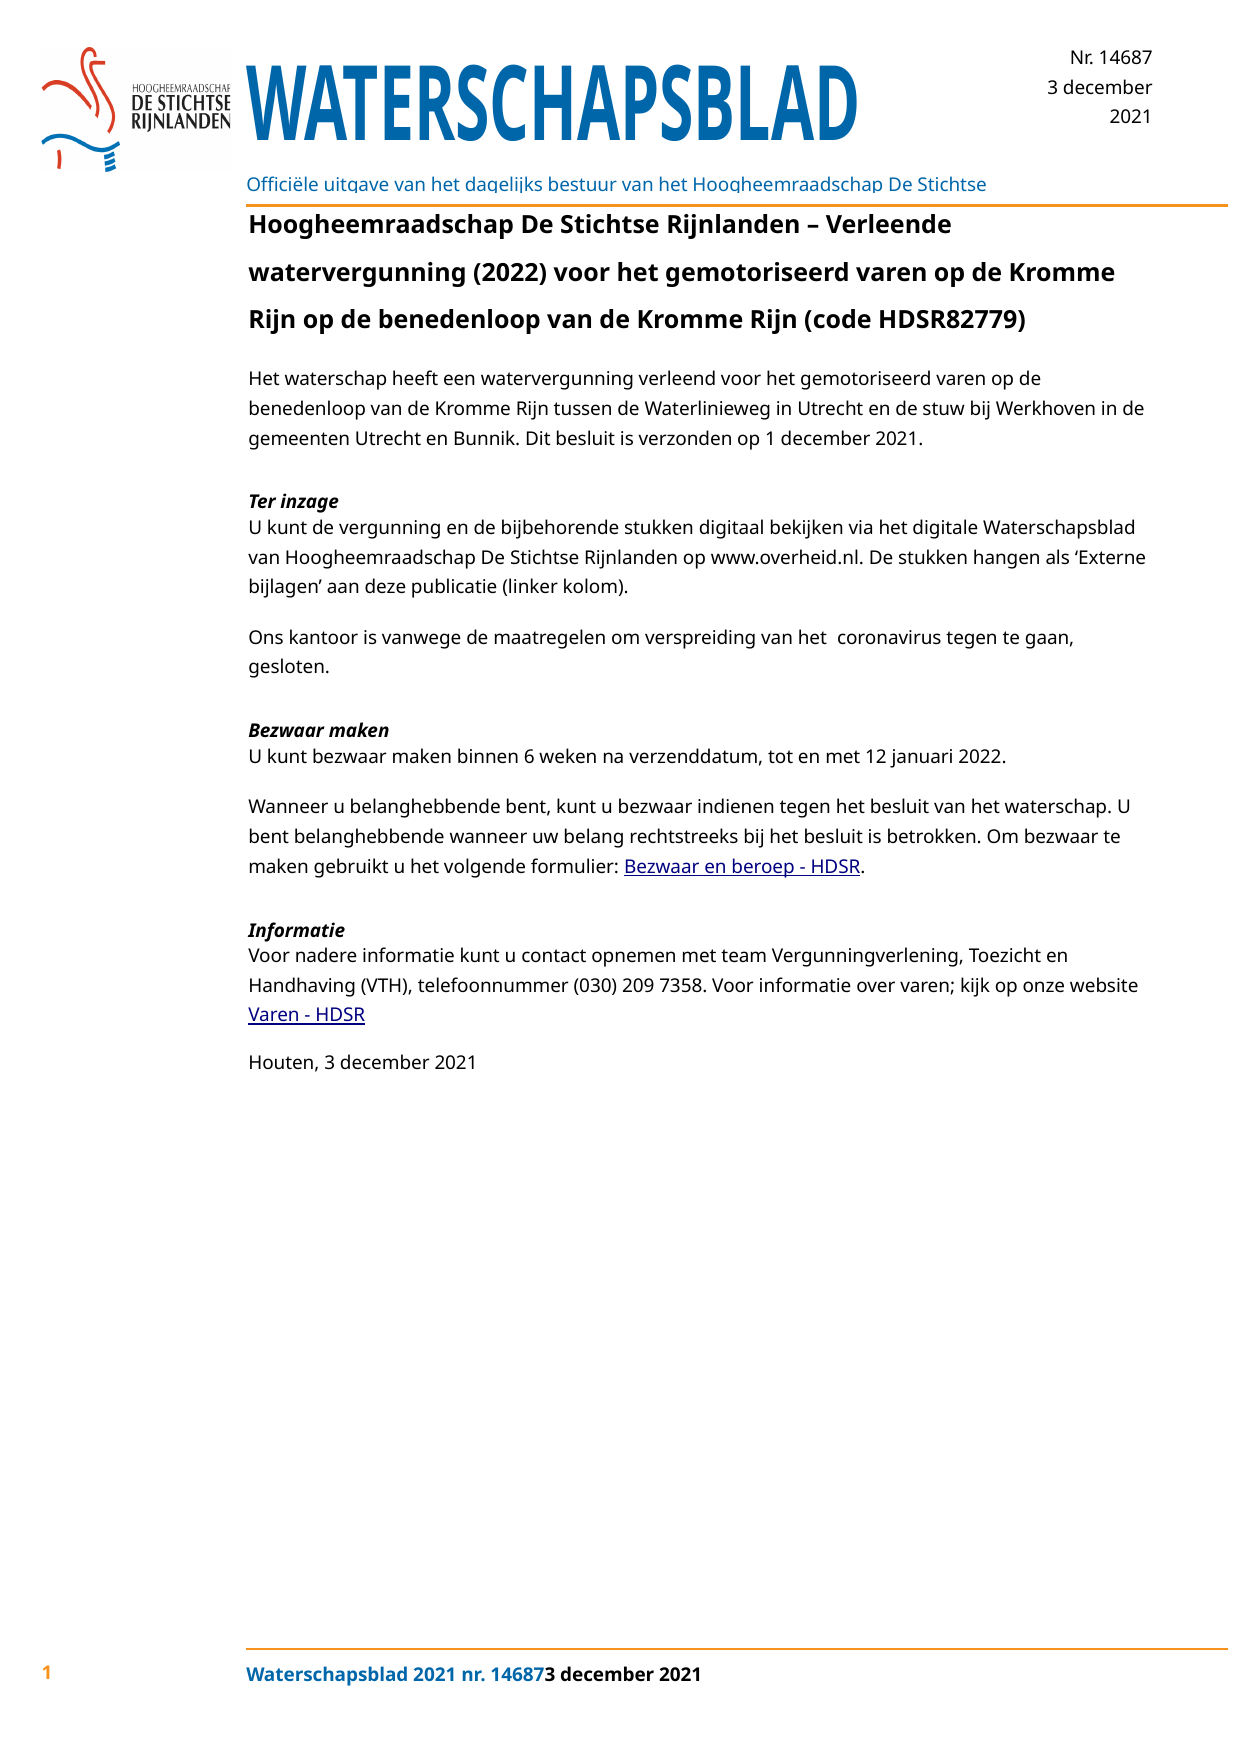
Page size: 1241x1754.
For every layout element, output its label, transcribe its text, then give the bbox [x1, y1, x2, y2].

text U kunt bezwaar maken binnen 6 weken na verzenddatum, tot en met 12 januari 2022. [248, 743, 1152, 769]
text Wanneer u belanghebbende bent, kunt u bezwaar indienen tegen het besluit van het waterschap. U bent belanghebbende wanneer uw belang rechtstreeks bij het besluit is betrokken. Om bezwaar te maken gebruikt u het volgende formulier: Bezwaar en beroep - HDSR. [248, 794, 1152, 878]
text Houten, 3 december 2021 [248, 1049, 1152, 1075]
text Het waterschap heeft een watervergunning verleend voor het gemotoriseerd varen op de benedenloop van de Kromme Rijn tussen de Waterlinieweg in Utrecht en de stuw bij Werkhoven in de gemeenten Utrecht en Bunnik. Dit besluit is verzonden op 1 december 2021. [248, 366, 1152, 450]
text Bezwaar maken [248, 717, 1152, 743]
text Hoogheemraadschap De Stichtse Rijnlanden – Verleende watervergunning (2022) voor het gemotoriseerd varen op de Kromme Rijn op de benedenloop van de Kromme Rijn (code HDSR82779) [248, 207, 1152, 336]
text Ter inzage [248, 489, 1152, 514]
text Informatie [248, 917, 1152, 942]
text Ons kantoor is vanwege de maatregelen om verspreiding van het coronavirus tegen te gaan, gesloten. [248, 624, 1152, 679]
text U kunt de vergunning en de bijbehorende stukken digitaal bekijken via het digitale Waterschapsblad van Hoogheemraadschap De Stichtse Rijnlanden op www.overheid.nl. De stukken hangen als ‘Externe bijlagen’ aan deze publicatie (linker kolom). [248, 514, 1152, 599]
text Voor nadere informatie kunt u contact opnemen met team Vergunningverlening, Toezicht en Handhaving (VTH), telefoonnummer (030) 209 7358. Voor informatie over varen; kijk op onze website Varen - HDSR [248, 942, 1152, 1027]
picture [41, 47, 231, 172]
